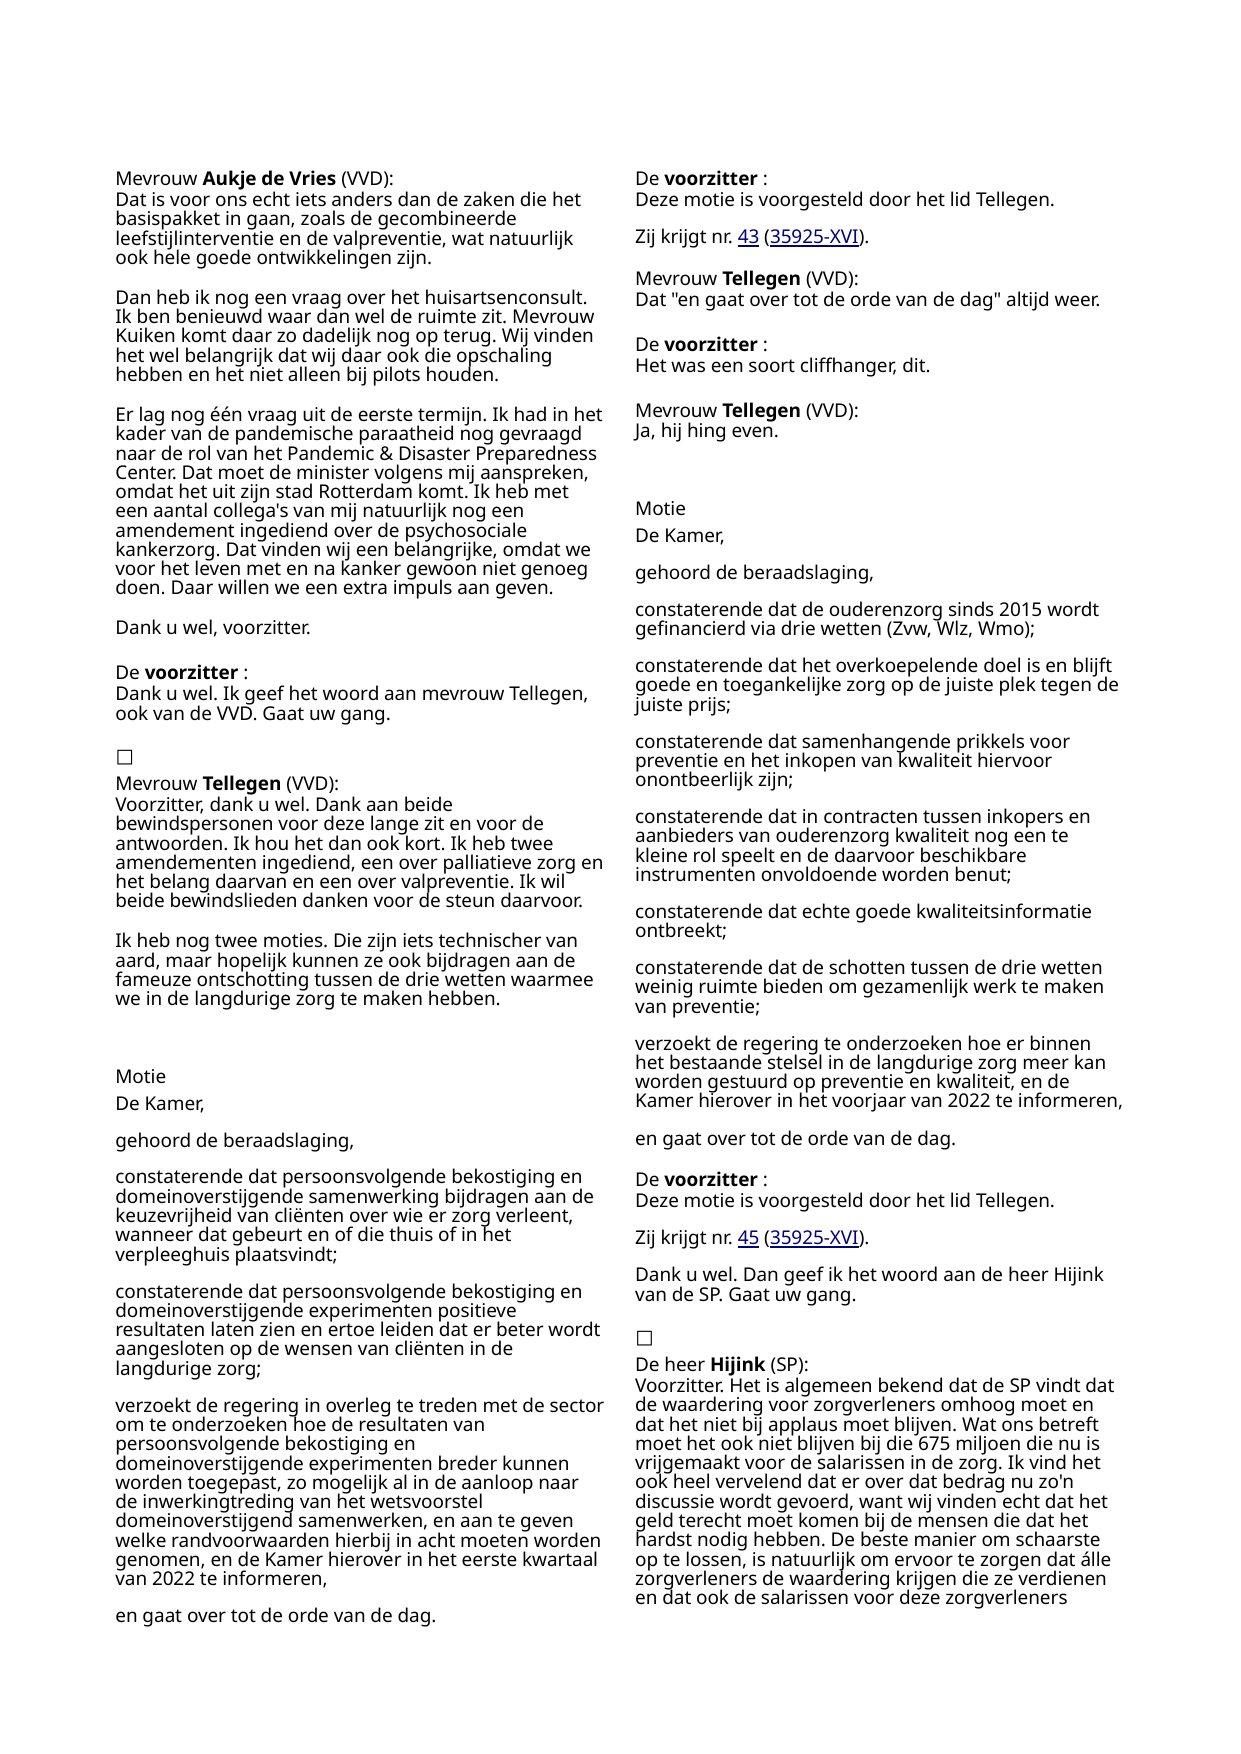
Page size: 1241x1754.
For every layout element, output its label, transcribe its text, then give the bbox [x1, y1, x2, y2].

text De voorzitter : [635, 331, 1125, 357]
text Dat "en gaat over tot de orde van de dag" altijd weer. [635, 291, 1125, 310]
text Dank u wel, voorzitter. [115, 619, 605, 639]
text Deze motie is voorgesteld door het lid Tellegen. [635, 1192, 1125, 1211]
text De heer Hijink (SP): [635, 1351, 1125, 1377]
text Motie [635, 495, 1125, 521]
text constaterende dat de ouderenzorg sinds 2015 wordt gefinancierd via drie wetten (Zvw, Wlz, Wmo); [635, 601, 1125, 639]
text Mevrouw Aukje de Vries (VVD): [115, 165, 605, 191]
text constaterende dat persoonsvolgende bekostiging en domeinoverstijgende experimenten positieve resultaten laten zien en ertoe leiden dat er beter wordt aangesloten op de wensen van cliënten in de langdurige zorg; [115, 1283, 605, 1379]
text gehoord de beraadslaging, [635, 564, 1125, 583]
text De voorzitter : [115, 659, 605, 685]
text constaterende dat echte goede kwaliteitsinformatie ontbreekt; [635, 903, 1125, 941]
text constaterende dat in contracten tussen inkopers en aanbieders van ouderenzorg kwaliteit nog een te kleine rol speelt en de daarvoor beschikbare instrumenten onvoldoende worden benut; [635, 808, 1125, 885]
text Ik heb nog twee moties. Die zijn iets technischer van aard, maar hopelijk kunnen ze ook bijdragen aan de fameuze ontschotting tussen de drie wetten waarmee we in de langdurige zorg te maken hebben. [115, 932, 605, 1009]
text Dank u wel. Dan geef ik het woord aan de heer Hijink van de SP. Gaat uw gang. [635, 1266, 1125, 1305]
text gehoord de beraadslaging, [115, 1132, 605, 1151]
text De voorzitter : [635, 1166, 1125, 1192]
text De voorzitter : [635, 165, 1125, 191]
text Zij krijgt nr. 45 (35925-XVI). [635, 1229, 1125, 1248]
text Mevrouw Tellegen (VVD): [115, 770, 605, 796]
text Motie [115, 1063, 605, 1089]
text constaterende dat het overkoepelende doel is en blijft goede en toegankelijke zorg op de juiste plek tegen de juiste prijs; [635, 657, 1125, 715]
text Mevrouw Tellegen (VVD): [635, 397, 1125, 422]
text verzoekt de regering te onderzoeken hoe er binnen het bestaande stelsel in de langdurige zorg meer kan worden gestuurd op preventie en kwaliteit, en de Kamer hierover in het voorjaar van 2022 te informeren, [635, 1035, 1125, 1112]
text constaterende dat samenhangende prikkels voor preventie en het inkopen van kwaliteit hiervoor onontbeerlijk zijn; [635, 733, 1125, 790]
text Voorzitter. Het is algemeen bekend dat de SP vindt dat de waardering voor zorgverleners omhoog moet en dat het niet bij applaus moet blijven. Wat ons betreft moet het ook niet blijven bij die 675 miljoen die nu is vrijgemaakt voor de salarissen in de zorg. Ik vind het ook heel vervelend dat er over dat bedrag nu zo'n discussie wordt gevoerd, want wij vinden echt dat het geld terecht moet komen bij de mensen die dat het hardst nodig hebben. De beste manier om schaarste op te lossen, is natuurlijk om ervoor te zorgen dat álle zorgverleners de waardering krijgen die ze verdienen en dat ook de salarissen voor deze zorgverleners [635, 1377, 1125, 1608]
text ⬜ [635, 1326, 1125, 1351]
text De Kamer, [635, 527, 1125, 546]
text Ja, hij hing even. [635, 422, 1125, 442]
text Dank u wel. Ik geef het woord aan mevrouw Tellegen, ook van de VVD. Gaat uw gang. [115, 685, 605, 724]
text constaterende dat de schotten tussen de drie wetten weinig ruimte bieden om gezamenlijk werk te maken van preventie; [635, 959, 1125, 1017]
text en gaat over tot de orde van de dag. [115, 1607, 605, 1626]
text en gaat over tot de orde van de dag. [635, 1129, 1125, 1149]
text Dan heb ik nog een vraag over het huisartsenconsult. Ik ben benieuwd waar dan wel de ruimte zit. Mevrouw Kuiken komt daar zo dadelijk nog op terug. Wij vinden het wel belangrijk dat wij daar ook die opschaling hebben en het niet alleen bij pilots houden. [115, 289, 605, 385]
text Deze motie is voorgesteld door het lid Tellegen. [635, 191, 1125, 210]
text constaterende dat persoonsvolgende bekostiging en domeinoverstijgende samenwerking bijdragen aan de keuzevrijheid van cliënten over wie er zorg verleent, wanneer dat gebeurt en of die thuis of in het verpleeghuis plaatsvindt; [115, 1168, 605, 1265]
text Zij krijgt nr. 43 (35925-XVI). [635, 228, 1125, 247]
text De Kamer, [115, 1094, 605, 1114]
text Voorzitter, dank u wel. Dank aan beide bewindspersonen voor deze lange zit en voor de antwoorden. Ik hou het dan ook kort. Ik heb twee amendementen ingediend, een over palliatieve zorg en het belang daarvan en een over valpreventie. Ik wil beide bewindslieden danken voor de steun daarvoor. [115, 796, 605, 912]
text Het was een soort cliffhanger, dit. [635, 357, 1125, 376]
text verzoekt de regering in overleg te treden met de sector om te onderzoeken hoe de resultaten van persoonsvolgende bekostiging en domeinoverstijgende experimenten breder kunnen worden toegepast, zo mogelijk al in de aanloop naar de inwerkingtreding van het wetsvoorstel domeinoverstijgend samenwerken, en aan te geven welke randvoorwaarden hierbij in acht moeten worden genomen, en de Kamer hierover in het eerste kwartaal van 2022 te informeren, [115, 1397, 605, 1589]
text ⬜ [115, 744, 605, 770]
text Mevrouw Tellegen (VVD): [635, 265, 1125, 291]
text Er lag nog één vraag uit de eerste termijn. Ik had in het kader van de pandemische paraatheid nog gevraagd naar de rol van het Pandemic & Disaster Preparedness Center. Dat moet de minister volgens mij aanspreken, omdat het uit zijn stad Rotterdam komt. Ik heb met een aantal collega's van mij natuurlijk nog een amendement ingediend over de psychosociale kankerzorg. Dat vinden wij een belangrijke, omdat we voor het leven met en na kanker gewoon niet genoeg doen. Daar willen we een extra impuls aan geven. [115, 406, 605, 599]
text Dat is voor ons echt iets anders dan de zaken die het basispakket in gaan, zoals de gecombineerde leefstijlinterventie en de valpreventie, wat natuurlijk ook hele goede ontwikkelingen zijn. [115, 191, 605, 268]
